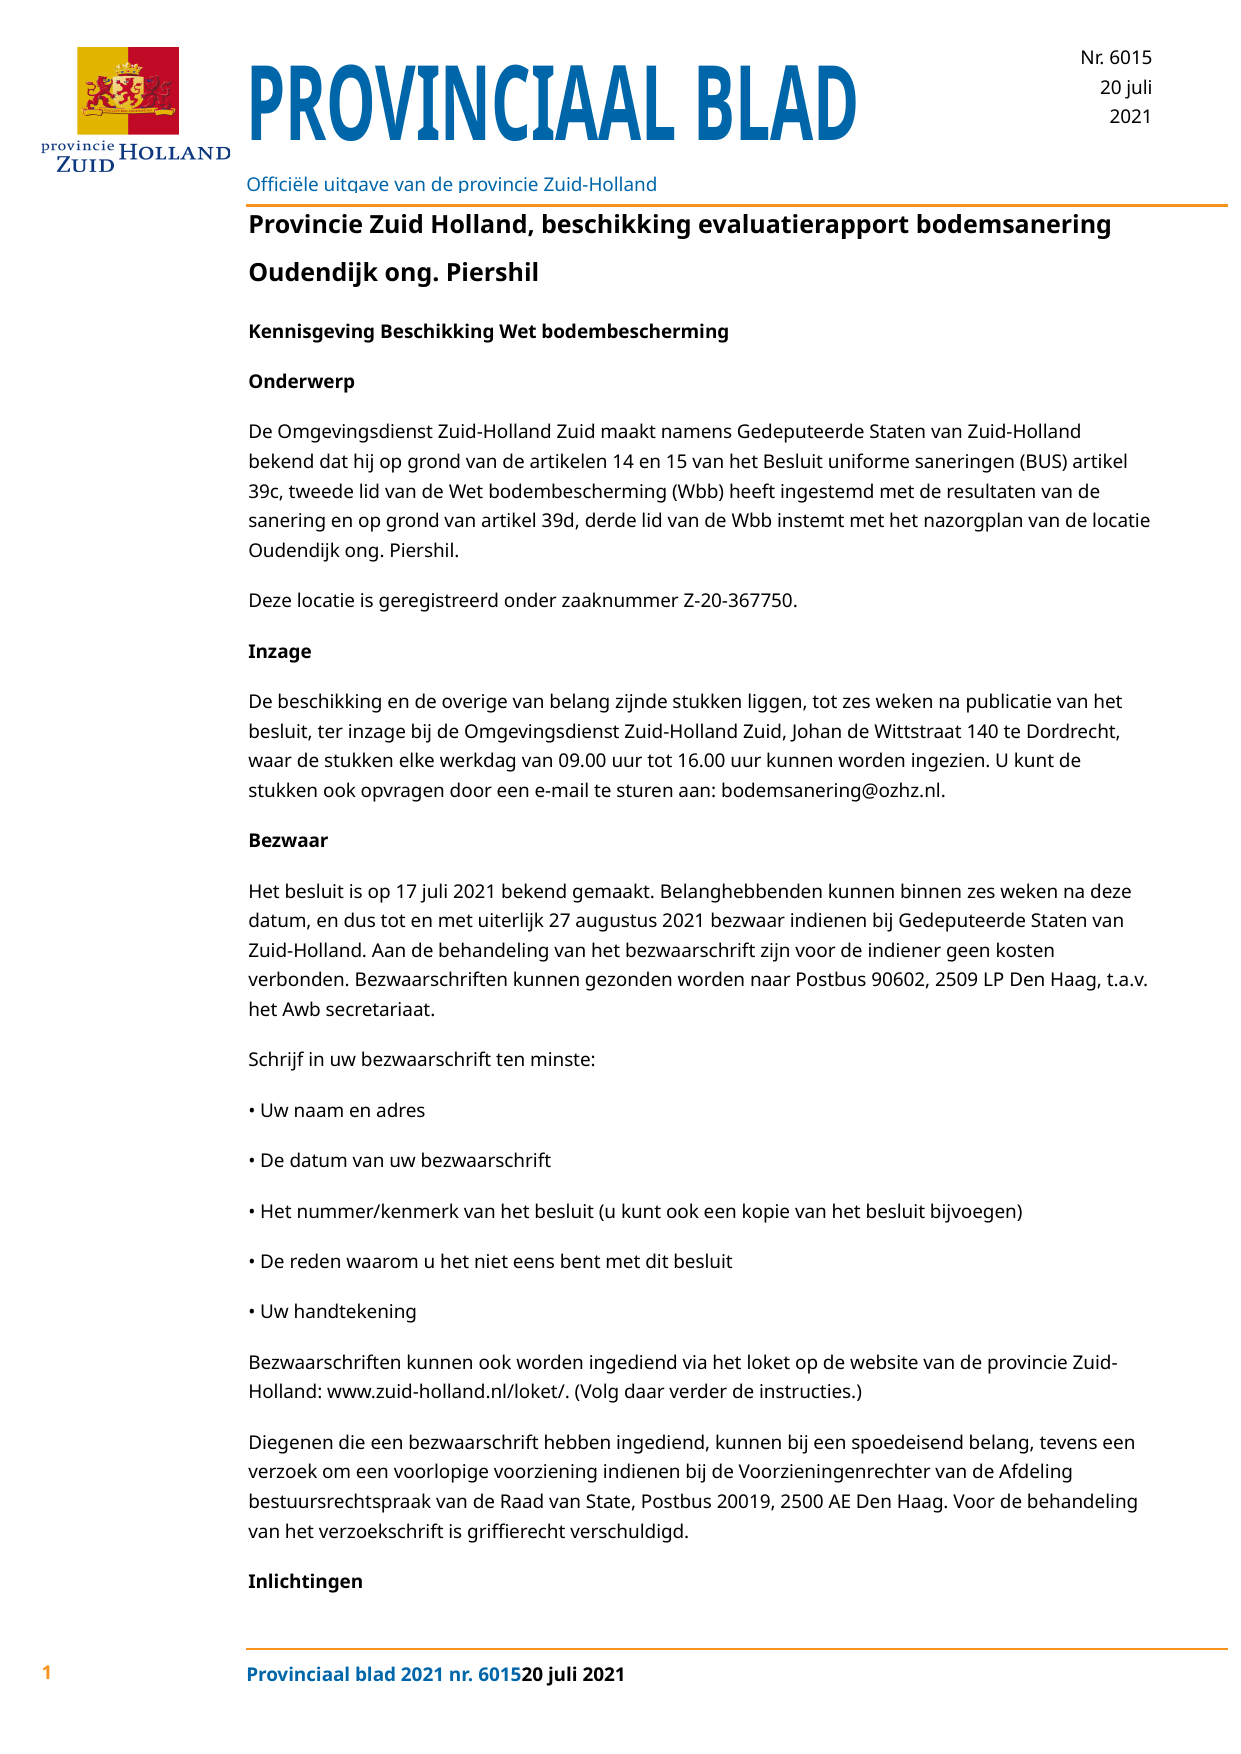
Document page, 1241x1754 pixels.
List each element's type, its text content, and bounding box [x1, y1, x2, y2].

text Deze locatie is geregistreerd onder zaaknummer Z-20-367750. [248, 587, 1152, 613]
text Diegenen die een bezwaarschrift hebben ingediend, kunnen bij een spoedeisend belang, tevens een verzoek om een voorlopige voorziening indienen bij de Voorzieningenrechter van de Afdeling bestuursrechtspraak van de Raad van State, Postbus 20019, 2500 AE Den Haag. Voor de behandeling van het verzoekschrift is griffierecht verschuldigd. [248, 1429, 1152, 1544]
text • Het nummer/kenmerk van het besluit (u kunt ook een kopie van het besluit bijvoegen) [248, 1198, 1152, 1224]
text De beschikking en de overige van belang zijnde stukken liggen, tot zes weken na publicatie van het besluit, ter inzage bij de Omgevingsdienst Zuid-Holland Zuid, Johan de Wittstraat 140 te Dordrecht, waar de stukken elke werkdag van 09.00 uur tot 16.00 uur kunnen worden ingezien. U kunt de stukken ook opvragen door een e-mail te sturen aan: bodemsanering@ozhz.nl. [248, 688, 1152, 803]
picture [41, 47, 231, 172]
text Schrijf in uw bezwaarschrift ten minste: [248, 1047, 1152, 1072]
text • Uw handtekening [248, 1299, 1152, 1324]
text Bezwaarschriften kunnen ook worden ingediend via het loket op de website van de provincie Zuid-Holland: www.zuid-holland.nl/loket/. (Volg daar verder de instructies.) [248, 1349, 1152, 1404]
text Inzage [248, 638, 1152, 664]
text Provincie Zuid Holland, beschikking evaluatierapport bodemsanering Oudendijk ong. Piershil [248, 207, 1152, 288]
text Inlichtingen [248, 1568, 1152, 1594]
text Onderwerp [248, 368, 1152, 394]
text Kennisgeving Beschikking Wet bodembescherming [248, 318, 1152, 344]
text De Omgevingsdienst Zuid-Holland Zuid maakt namens Gedeputeerde Staten van Zuid-Holland bekend dat hij op grond van de artikelen 14 en 15 van het Besluit uniforme saneringen (BUS) artikel 39c, tweede lid van de Wet bodembescherming (Wbb) heeft ingestemd met de resultaten van de sanering en op grond van artikel 39d, derde lid van de Wbb instemt met het nazorgplan van de locatie Oudendijk ong. Piershil. [248, 419, 1152, 563]
text Bezwaar [248, 827, 1152, 853]
text • Uw naam en adres [248, 1097, 1152, 1123]
text • De datum van uw bezwaarschrift [248, 1147, 1152, 1173]
text Het besluit is op 17 juli 2021 bekend gemaakt. Belanghebbenden kunnen binnen zes weken na deze datum, en dus tot en met uiterlijk 27 augustus 2021 bezwaar indienen bij Gedeputeerde Staten van Zuid-Holland. Aan de behandeling van het bezwaarschrift zijn voor de indiener geen kosten verbonden. Bezwaarschriften kunnen gezonden worden naar Postbus 90602, 2509 LP Den Haag, t.a.v. het Awb secretariaat. [248, 878, 1152, 1022]
text • De reden waarom u het niet eens bent met dit besluit [248, 1248, 1152, 1274]
